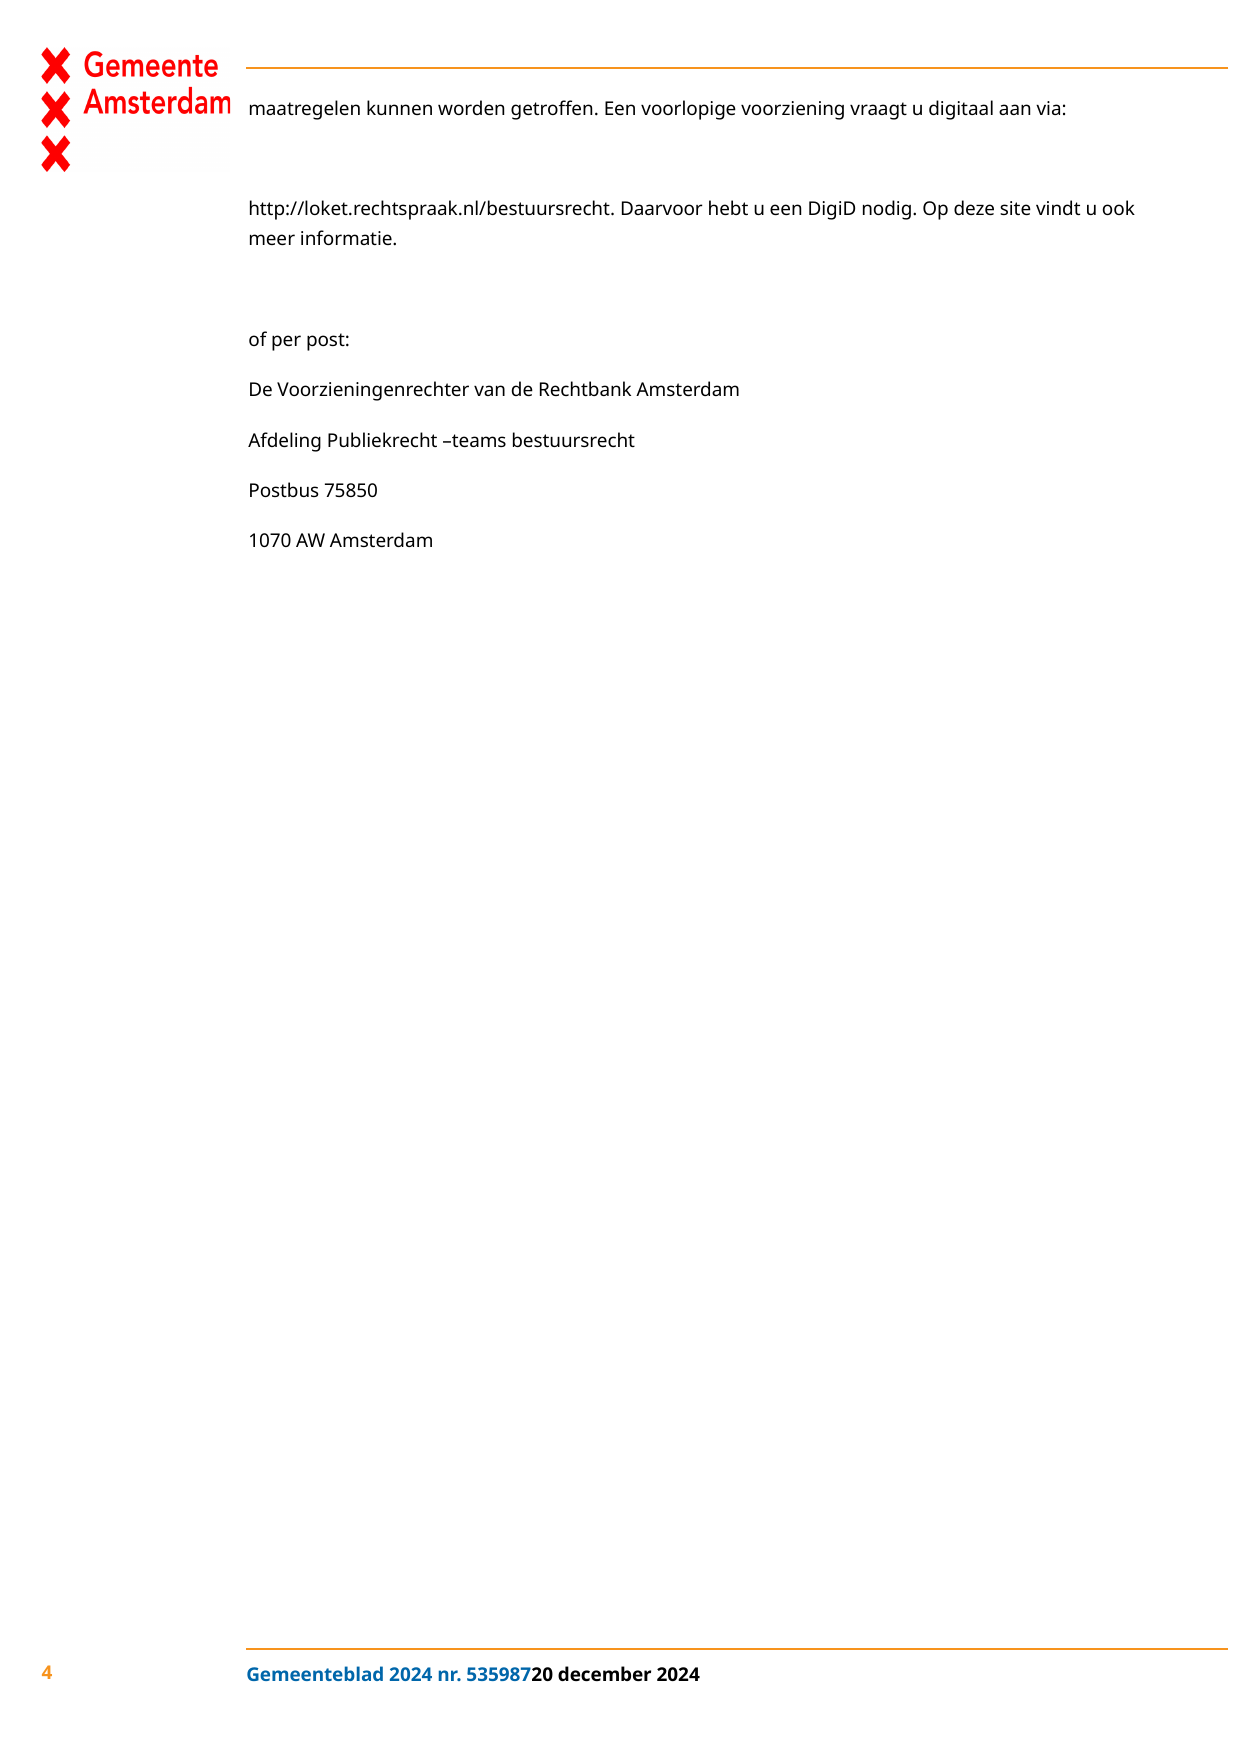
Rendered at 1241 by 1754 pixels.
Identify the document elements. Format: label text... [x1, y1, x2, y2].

text Afdeling Publiekrecht –teams bestuursrecht [248, 427, 1152, 453]
picture [41, 47, 231, 172]
text Postbus 75850 [248, 477, 1152, 503]
text 1070 AW Amsterdam [248, 528, 1152, 553]
text De Voorzieningenrechter van de Rechtbank Amsterdam [248, 376, 1152, 402]
text of per post: [248, 326, 1152, 352]
text http://loket.rechtspraak.nl/bestuursrecht. Daarvoor hebt u een DigiD nodig. Op deze site vindt u ook meer informatie. [248, 196, 1152, 251]
text maatregelen kunnen worden getroffen. Een voorlopige voorziening vraagt u digitaal aan via: [248, 95, 1152, 121]
